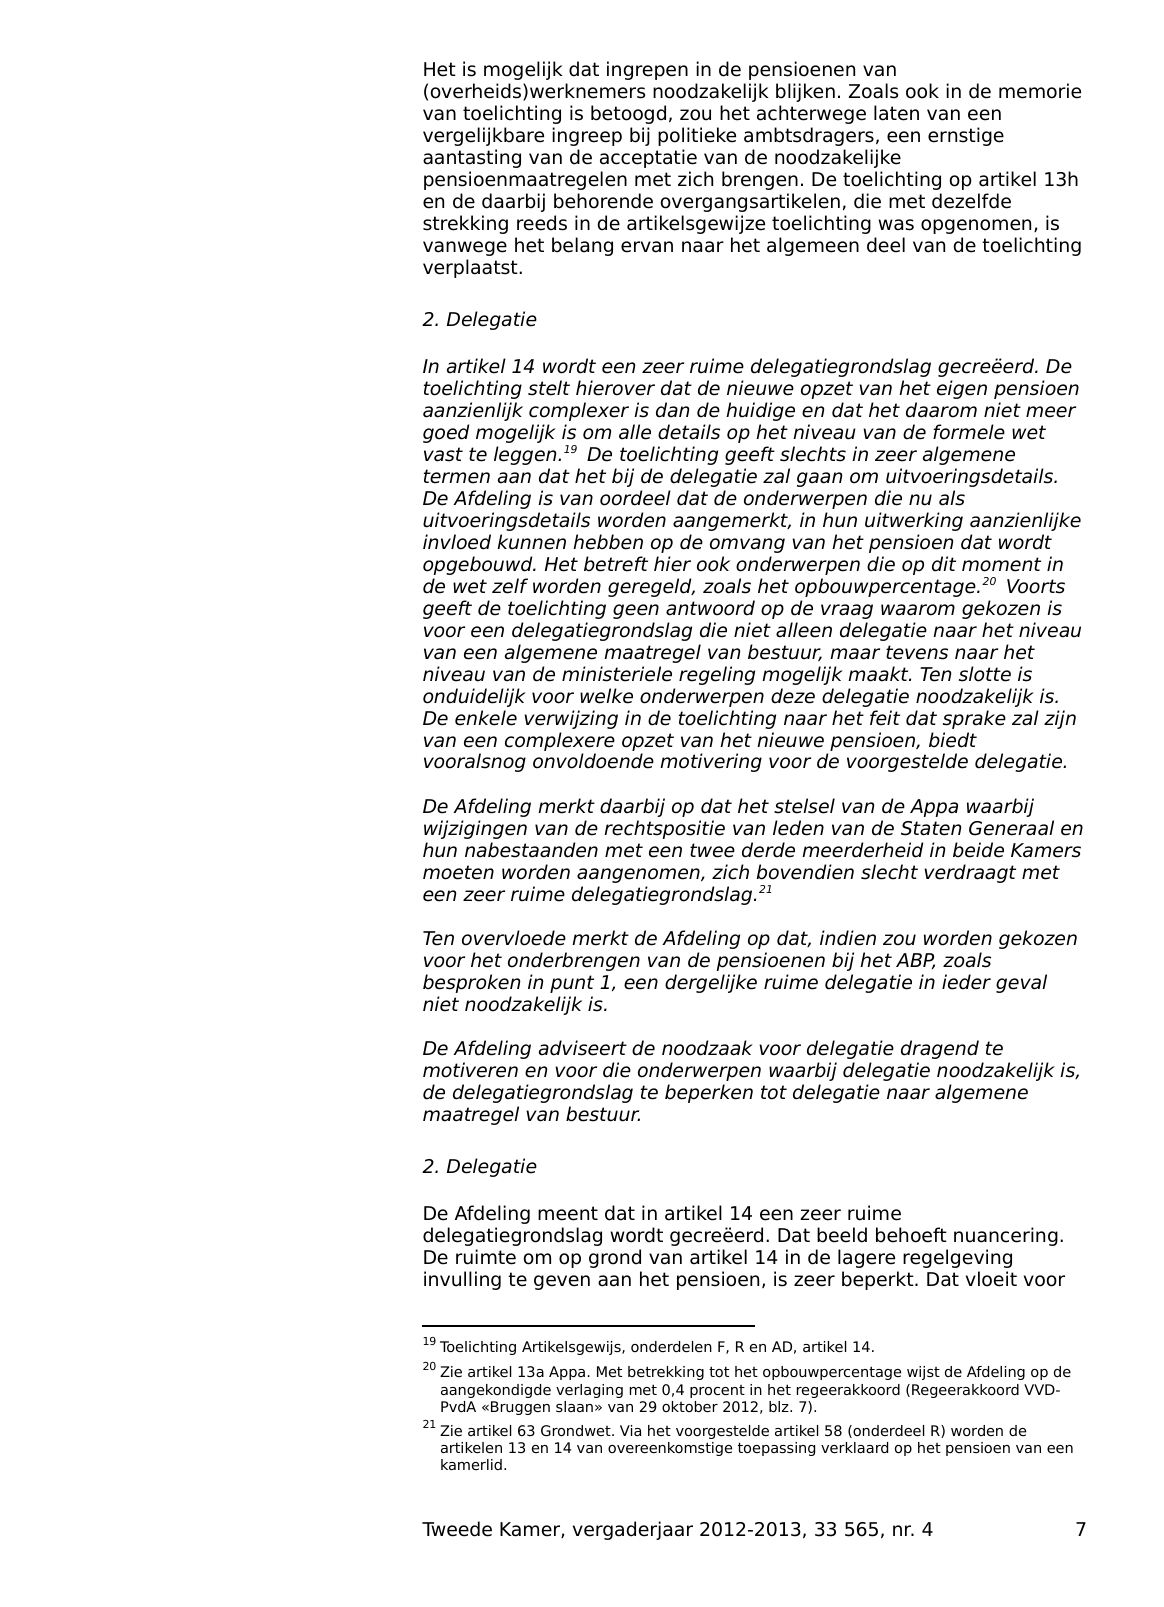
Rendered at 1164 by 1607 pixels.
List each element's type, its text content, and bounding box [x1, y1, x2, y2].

text Ten overvloede merkt de Afdeling op dat, indien zou worden gekozen voor het onderbrengen van de pensioenen bij het ABP, zoals besproken in punt 1, een dergelijke ruime delegatie in ieder geval niet noodzakelijk is. [422, 928, 1087, 1016]
subtitle 2. Delegatie [422, 309, 1087, 331]
text De Afdeling meent dat in artikel 14 een zeer ruime delegatiegrondslag wordt gecreëerd. Dat beeld behoeft nuancering. De ruimte om op grond van artikel 14 in de lagere regelgeving invulling te geven aan het pensioen, is zeer beperkt. Dat vloeit voor [422, 1203, 1087, 1291]
text Zie artikel 13a Appa. Met betrekking tot het opbouwpercentage wijst de Afdeling op de aangekondigde verlaging met 0,4 procent in het regeerakkoord (Regeerakkoord VVD-PvdA «Bruggen slaan» van 29 oktober 2012, blz. 7). [422, 1360, 1087, 1416]
text Het is mogelijk dat ingrepen in de pensioenen van (overheids)werknemers noodzakelijk blijken. Zoals ook in de memorie van toelichting is betoogd, zou het achterwege laten van een vergelijkbare ingreep bij politieke ambtsdragers, een ernstige aantasting van de acceptatie van de noodzakelijke pensioenmaatregelen met zich brengen. De toelichting op artikel 13h en de daarbij behorende overgangsartikelen, die met dezelfde strekking reeds in de artikelsgewijze toelichting was opgenomen, is vanwege het belang ervan naar het algemeen deel van de toelichting verplaatst. [422, 59, 1087, 279]
text De Afdeling adviseert de noodzaak voor delegatie dragend te motiveren en voor die onderwerpen waarbij delegatie noodzakelijk is, de delegatiegrondslag te beperken tot delegatie naar algemene maatregel van bestuur. [422, 1038, 1087, 1126]
subtitle 2. Delegatie [422, 1156, 1087, 1178]
text In artikel 14 wordt een zeer ruime delegatiegrondslag gecreëerd. De toelichting stelt hierover dat de nieuwe opzet van het eigen pensioen aanzienlijk complexer is dan de huidige en dat het daarom niet meer goed mogelijk is om alle details op het niveau van de formele wet vast te leggen. De toelichting geeft slechts in zeer algemene termen aan dat het bij de delegatie zal gaan om uitvoeringsdetails. De Afdeling is van oordeel dat de onderwerpen die nu als uitvoeringsdetails worden aangemerkt, in hun uitwerking aanzienlijke invloed kunnen hebben op de omvang van het pensioen dat wordt opgebouwd. Het betreft hier ook onderwerpen die op dit moment in de wet zelf worden geregeld, zoals het opbouwpercentage. Voorts geeft de toelichting geen antwoord op de vraag waarom gekozen is voor een delegatiegrondslag die niet alleen delegatie naar het niveau van een algemene maatregel van bestuur, maar tevens naar het niveau van de ministeriele regeling mogelijk maakt. Ten slotte is onduidelijk voor welke onderwerpen deze delegatie noodzakelijk is. De enkele verwijzing in de toelichting naar het feit dat sprake zal zijn van een complexere opzet van het nieuwe pensioen, biedt vooralsnog onvoldoende motivering voor de voorgestelde delegatie. [422, 356, 1087, 773]
text Toelichting Artikelsgewijs, onderdelen F, R en AD, artikel 14. [422, 1335, 1087, 1357]
text Zie artikel 63 Grondwet. Via het voorgestelde artikel 58 (onderdeel R) worden de artikelen 13 en 14 van overeenkomstige toepassing verklaard op het pensioen van een kamerlid. [422, 1418, 1087, 1474]
text De Afdeling merkt daarbij op dat het stelsel van de Appa waarbij wijzigingen van de rechtspositie van leden van de Staten Generaal en hun nabestaanden met een twee derde meerderheid in beide Kamers moeten worden aangenomen, zich bovendien slecht verdraagt met een zeer ruime delegatiegrondslag. [422, 796, 1087, 906]
